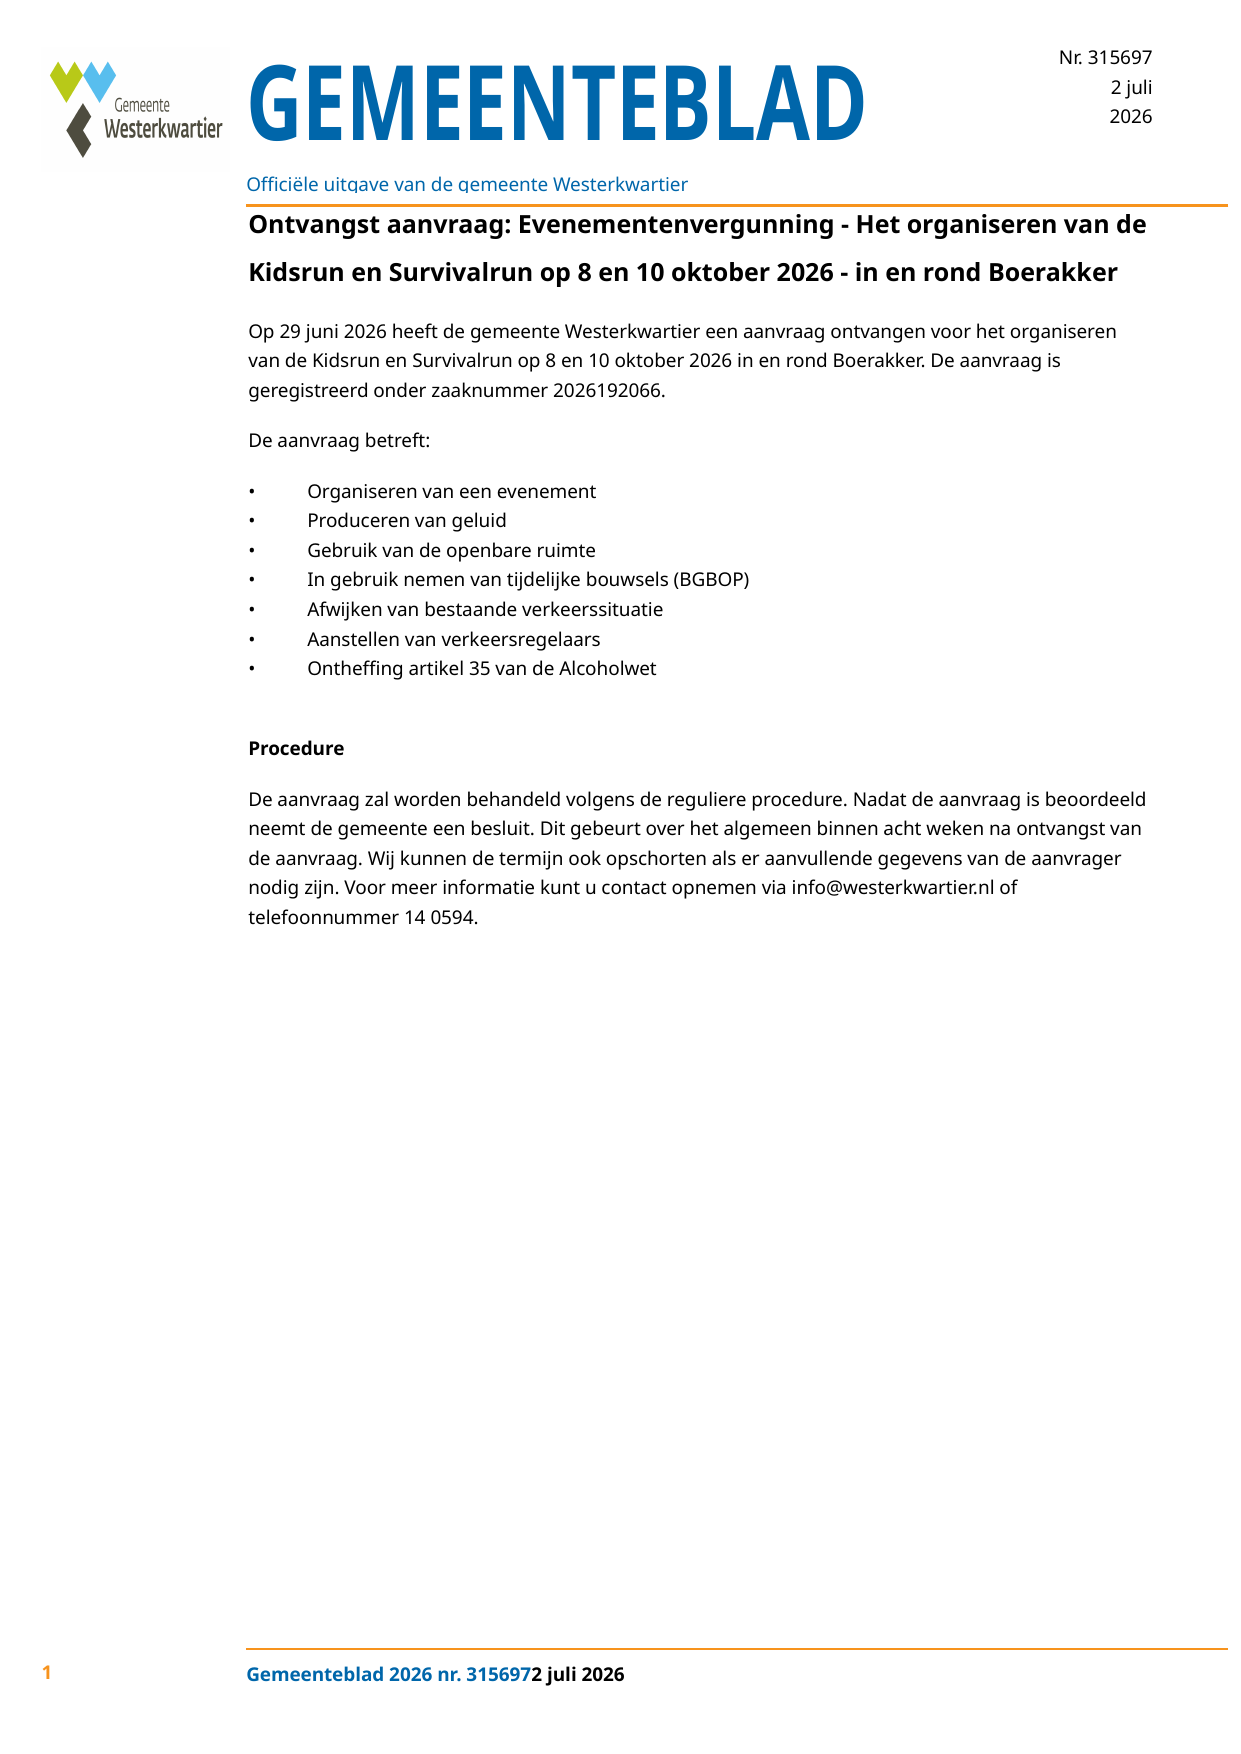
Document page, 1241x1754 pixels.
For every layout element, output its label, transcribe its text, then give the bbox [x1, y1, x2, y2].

list Organiseren van een evenement [248, 478, 1152, 504]
list Aanstellen van verkeersregelaars [248, 626, 1152, 652]
text Ontvangst aanvraag: Evenementenvergunning - Het organiseren van de Kidsrun en Survivalrun op 8 en 10 oktober 2026 - in en rond Boerakker [248, 207, 1152, 288]
picture [41, 47, 231, 172]
text Op 29 juni 2026 heeft de gemeente Westerkwartier een aanvraag ontvangen voor het organiseren van de Kidsrun en Survivalrun op 8 en 10 oktober 2026 in en rond Boerakker. De aanvraag is geregistreerd onder zaaknummer 2026192066. [248, 318, 1152, 403]
list Ontheffing artikel 35 van de Alcoholwet [248, 655, 1152, 681]
list Afwijken van bestaande verkeerssituatie [248, 596, 1152, 622]
list Produceren van geluid [248, 507, 1152, 533]
list In gebruik nemen van tijdelijke bouwsels (BGBOP) [248, 567, 1152, 592]
list Gebruik van de openbare ruimte [248, 537, 1152, 563]
text Procedure [248, 735, 1152, 761]
text De aanvraag betreft: [248, 427, 1152, 453]
text De aanvraag zal worden behandeld volgens de reguliere procedure. Nadat de aanvraag is beoordeeld neemt de gemeente een besluit. Dit gebeurt over het algemeen binnen acht weken na ontvangst van de aanvraag. Wij kunnen de termijn ook opschorten als er aanvullende gegevens van de aanvrager nodig zijn. Voor meer informatie kunt u contact opnemen via info@westerkwartier.nl of telefoonnummer 14 0594. [248, 786, 1152, 930]
